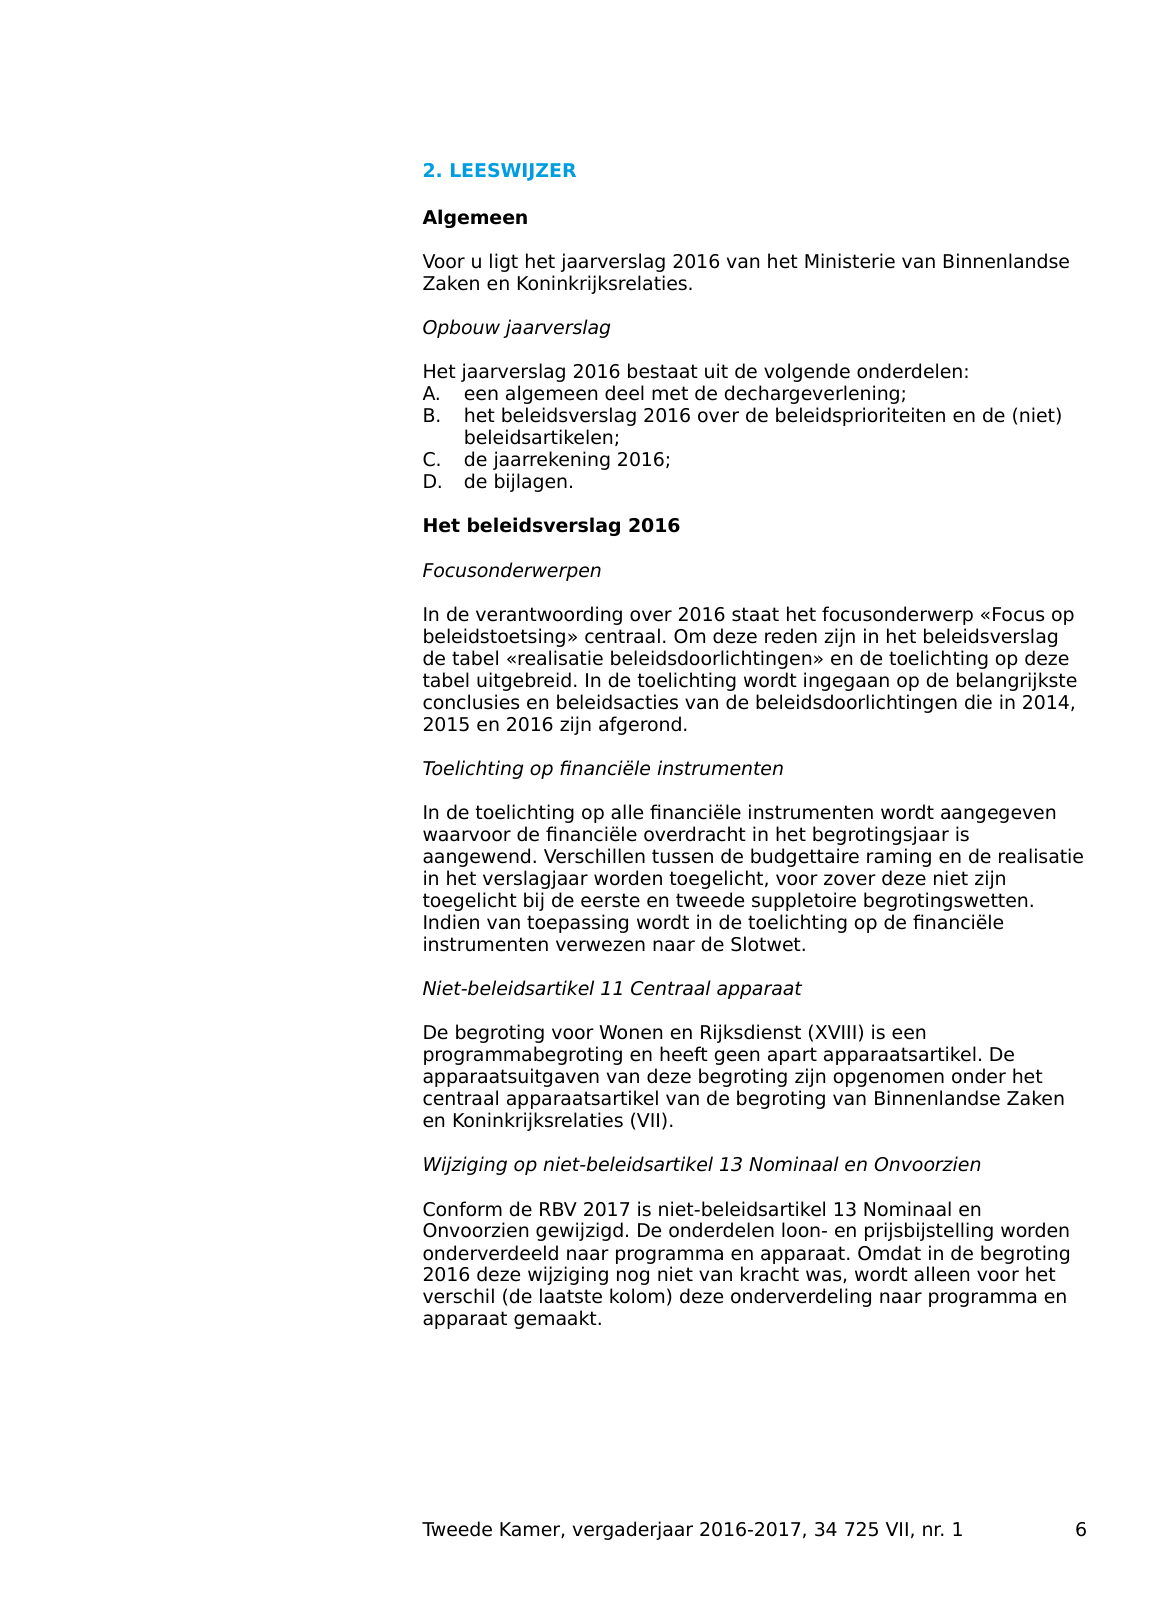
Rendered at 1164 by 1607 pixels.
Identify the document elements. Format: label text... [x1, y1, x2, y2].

subtitle Opbouw jaarverslag [422, 317, 1087, 339]
text De begroting voor Wonen en Rijksdienst (XVIII) is een programmabegroting en heeft geen apart apparaatsartikel. De apparaatsuitgaven van deze begroting zijn opgenomen onder het centraal apparaatsartikel van de begroting van Binnenlandse Zaken en Koninkrijksrelaties (VII). [422, 1022, 1087, 1132]
text C. de jaarrekening 2016; [422, 449, 1087, 471]
subtitle Het beleidsverslag 2016 [422, 515, 1087, 537]
text B. het beleidsverslag 2016 over de beleidsprioriteiten en de (niet) beleidsartikelen; [422, 405, 1087, 449]
subtitle Wijziging op niet-beleidsartikel 13 Nominaal en Onvoorzien [422, 1154, 1087, 1176]
subtitle Focusonderwerpen [422, 559, 1087, 582]
subtitle Algemeen [422, 207, 1087, 229]
subtitle 2. LEESWIJZER [422, 160, 1087, 182]
text Het jaarverslag 2016 bestaat uit de volgende onderdelen: [422, 361, 1087, 383]
text In de verantwoording over 2016 staat het focusonderwerp «Focus op beleidstoetsing» centraal. Om deze reden zijn in het beleidsverslag de tabel «realisatie beleidsdoorlichtingen» en de toelichting op deze tabel uitgebreid. In de toelichting wordt ingegaan op de belangrijkste conclusies en beleidsacties van de beleidsdoorlichtingen die in 2014, 2015 en 2016 zijn afgerond. [422, 604, 1087, 736]
text A. een algemeen deel met de dechargeverlening; [422, 383, 1087, 405]
text D. de bijlagen. [422, 471, 1087, 493]
text In de toelichting op alle financiële instrumenten wordt aangegeven waarvoor de financiële overdracht in het begrotingsjaar is aangewend. Verschillen tussen de budgettaire raming en de realisatie in het verslagjaar worden toegelicht, voor zover deze niet zijn toegelicht bij de eerste en tweede suppletoire begrotingswetten. Indien van toepassing wordt in de toelichting op de financiële instrumenten verwezen naar de Slotwet. [422, 802, 1087, 956]
text Conform de RBV 2017 is niet-beleidsartikel 13 Nominaal en Onvoorzien gewijzigd. De onderdelen loon- en prijsbijstelling worden onderverdeeld naar programma en apparaat. Omdat in de begroting 2016 deze wijziging nog niet van kracht was, wordt alleen voor het verschil (de laatste kolom) deze onderverdeling naar programma en apparaat gemaakt. [422, 1198, 1087, 1330]
subtitle Toelichting op financiële instrumenten [422, 758, 1087, 780]
text Voor u ligt het jaarverslag 2016 van het Ministerie van Binnenlandse Zaken en Koninkrijksrelaties. [422, 251, 1087, 295]
subtitle Niet-beleidsartikel 11 Centraal apparaat [422, 978, 1087, 1000]
